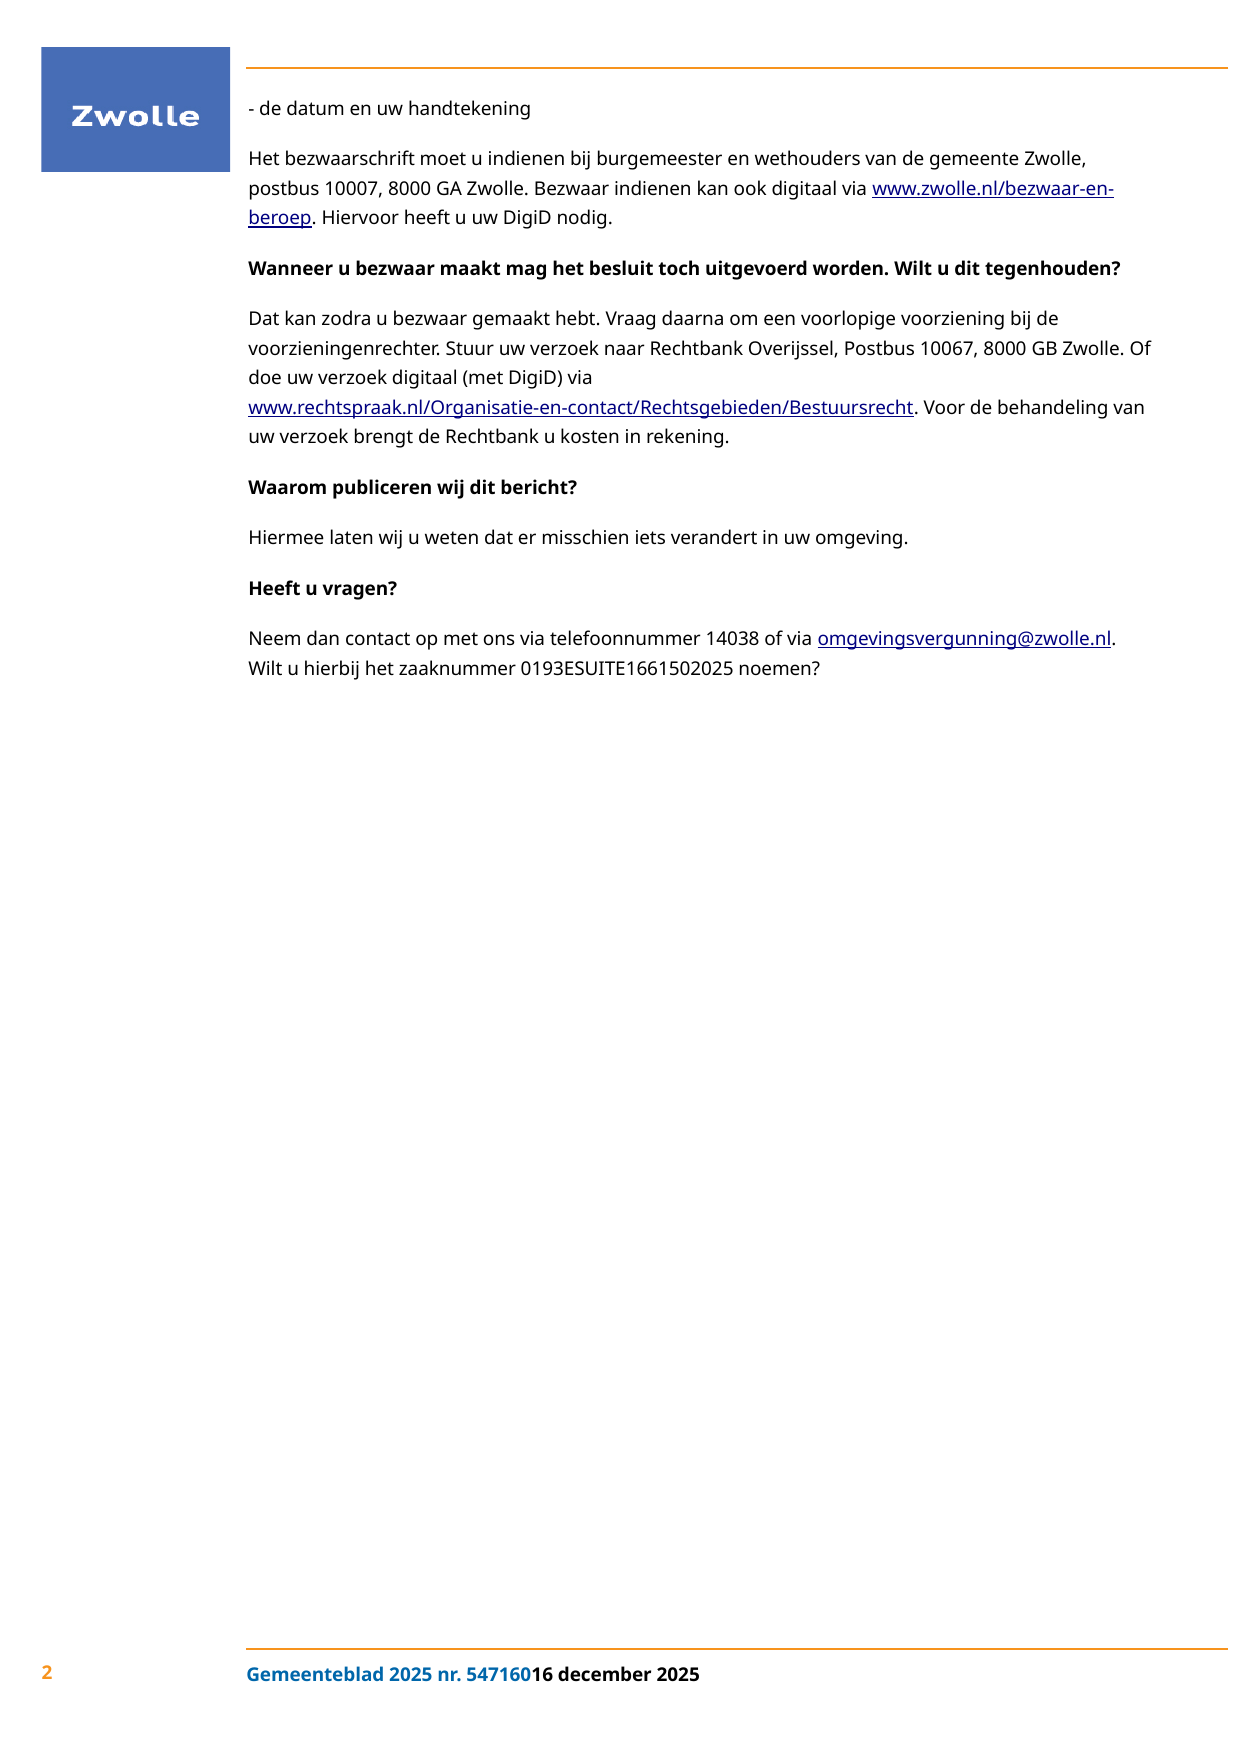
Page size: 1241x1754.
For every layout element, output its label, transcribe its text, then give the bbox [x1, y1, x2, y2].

text Hiermee laten wij u weten dat er misschien iets verandert in uw omgeving. [248, 524, 1152, 550]
text Neem dan contact op met ons via telefoonnummer 14038 of via omgevingsvergunning@zwolle.nl. Wilt u hierbij het zaaknummer 0193ESUITE1661502025 noemen? [248, 625, 1152, 681]
text Dat kan zodra u bezwaar gemaakt hebt. Vraag daarna om een voorlopige voorziening bij de voorzieningenrechter. Stuur uw verzoek naar Rechtbank Overijssel, Postbus 10067, 8000 GB Zwolle. Of doe uw verzoek digitaal (met DigiD) via www.rechtspraak.nl/Organisatie-en-contact/Rechtsgebieden/Bestuursrecht. Voor de behandeling van uw verzoek brengt de Rechtbank u kosten in rekening. [248, 305, 1152, 449]
picture [41, 47, 231, 172]
text Het bezwaarschrift moet u indienen bij burgemeester en wethouders van de gemeente Zwolle, postbus 10007, 8000 GA Zwolle. Bezwaar indienen kan ook digitaal via www.zwolle.nl/bezwaar-en-beroep. Hiervoor heeft u uw DigiD nodig. [248, 145, 1152, 230]
text Heeft u vragen? [248, 575, 1152, 601]
text Waarom publiceren wij dit bericht? [248, 474, 1152, 500]
text Wanneer u bezwaar maakt mag het besluit toch uitgevoerd worden. Wilt u dit tegenhouden? [248, 255, 1152, 281]
text - de datum en uw handtekening [248, 95, 1152, 121]
